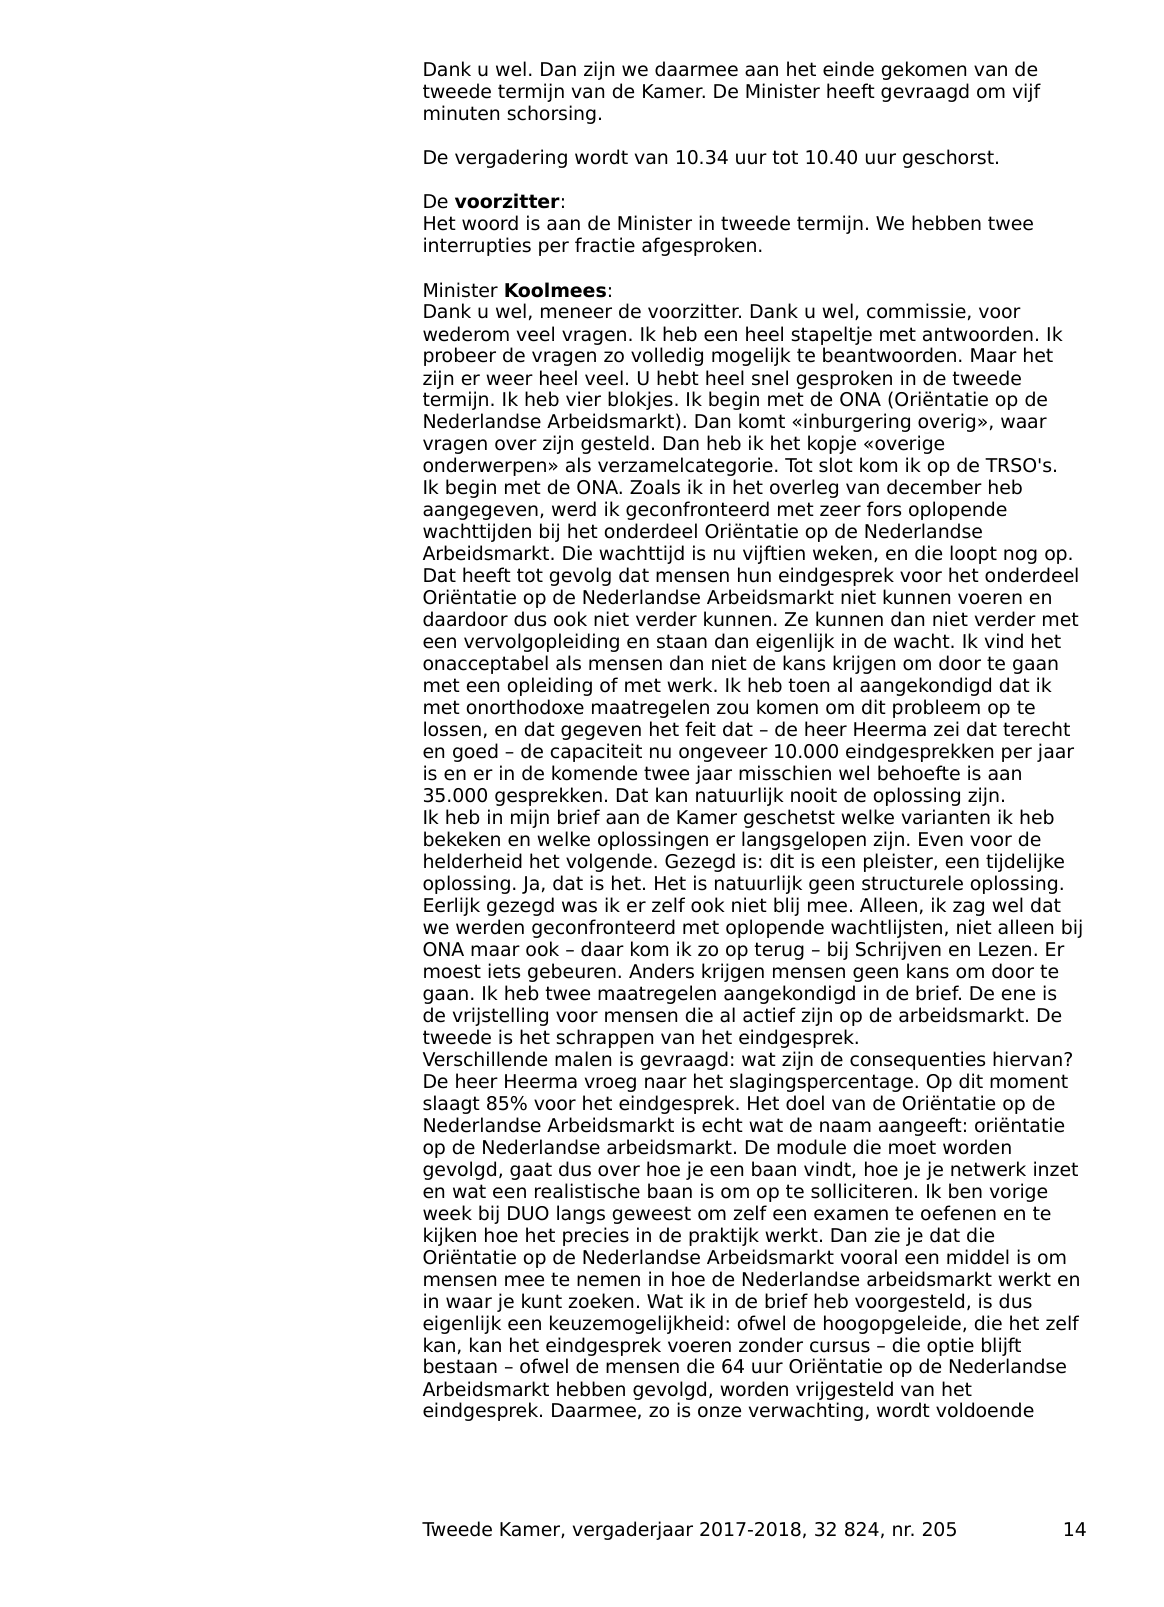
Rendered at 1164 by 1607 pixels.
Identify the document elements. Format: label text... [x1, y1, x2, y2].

text Verschillende malen is gevraagd: wat zijn de consequenties hiervan? De heer Heerma vroeg naar het slagingspercentage. Op dit moment slaagt 85% voor het eindgesprek. Het doel van de Oriëntatie op de Nederlandse Arbeidsmarkt is echt wat de naam aangeeft: oriëntatie op de Nederlandse arbeidsmarkt. De module die moet worden gevolgd, gaat dus over hoe je een baan vindt, hoe je je netwerk inzet en wat een realistische baan is om op te solliciteren. Ik ben vorige week bij DUO langs geweest om zelf een examen te oefenen en te kijken hoe het precies in de praktijk werkt. Dan zie je dat die Oriëntatie op de Nederlandse Arbeidsmarkt vooral een middel is om mensen mee te nemen in hoe de Nederlandse arbeidsmarkt werkt en in waar je kunt zoeken. Wat ik in de brief heb voorgesteld, is dus eigenlijk een keuzemogelijkheid: ofwel de hoogopgeleide, die het zelf kan, kan het eindgesprek voeren zonder cursus – die optie blijft bestaan – ofwel de mensen die 64 uur Oriëntatie op de Nederlandse Arbeidsmarkt hebben gevolgd, worden vrijgesteld van het eindgesprek. Daarmee, zo is onze verwachting, wordt voldoende [422, 1049, 1087, 1422]
text De vergadering wordt van 10.34 uur tot 10.40 uur geschorst. [422, 147, 1087, 169]
text Ik begin met de ONA. Zoals ik in het overleg van december heb aangegeven, werd ik geconfronteerd met zeer fors oplopende wachttijden bij het onderdeel Oriëntatie op de Nederlandse Arbeidsmarkt. Die wachttijd is nu vijftien weken, en die loopt nog op. Dat heeft tot gevolg dat mensen hun eindgesprek voor het onderdeel Oriëntatie op de Nederlandse Arbeidsmarkt niet kunnen voeren en daardoor dus ook niet verder kunnen. Ze kunnen dan niet verder met een vervolgopleiding en staan dan eigenlijk in de wacht. Ik vind het onacceptabel als mensen dan niet de kans krijgen om door te gaan met een opleiding of met werk. Ik heb toen al aangekondigd dat ik met onorthodoxe maatregelen zou komen om dit probleem op te lossen, en dat gegeven het feit dat – de heer Heerma zei dat terecht en goed – de capaciteit nu ongeveer 10.000 eindgesprekken per jaar is en er in de komende twee jaar misschien wel behoefte is aan 35.000 gesprekken. Dat kan natuurlijk nooit de oplossing zijn. [422, 477, 1087, 807]
text De voorzitter: [422, 191, 1087, 213]
text Ik heb in mijn brief aan de Kamer geschetst welke varianten ik heb bekeken en welke oplossingen er langsgelopen zijn. Even voor de helderheid het volgende. Gezegd is: dit is een pleister, een tijdelijke oplossing. Ja, dat is het. Het is natuurlijk geen structurele oplossing. Eerlijk gezegd was ik er zelf ook niet blij mee. Alleen, ik zag wel dat we werden geconfronteerd met oplopende wachtlijsten, niet alleen bij ONA maar ook – daar kom ik zo op terug – bij Schrijven en Lezen. Er moest iets gebeuren. Anders krijgen mensen geen kans om door te gaan. Ik heb twee maatregelen aangekondigd in de brief. De ene is de vrijstelling voor mensen die al actief zijn op de arbeidsmarkt. De tweede is het schrappen van het eindgesprek. [422, 807, 1087, 1049]
text Dank u wel. Dan zijn we daarmee aan het einde gekomen van de tweede termijn van de Kamer. De Minister heeft gevraagd om vijf minuten schorsing. [422, 59, 1087, 125]
text Minister Koolmees: [422, 279, 1087, 301]
text Het woord is aan de Minister in tweede termijn. We hebben twee interrupties per fractie afgesproken. [422, 213, 1087, 257]
text Dank u wel, meneer de voorzitter. Dank u wel, commissie, voor wederom veel vragen. Ik heb een heel stapeltje met antwoorden. Ik probeer de vragen zo volledig mogelijk te beantwoorden. Maar het zijn er weer heel veel. U hebt heel snel gesproken in de tweede termijn. Ik heb vier blokjes. Ik begin met de ONA (Oriëntatie op de Nederlandse Arbeidsmarkt). Dan komt «inburgering overig», waar vragen over zijn gesteld. Dan heb ik het kopje «overige onderwerpen» als verzamelcategorie. Tot slot kom ik op de TRSO's. [422, 301, 1087, 477]
